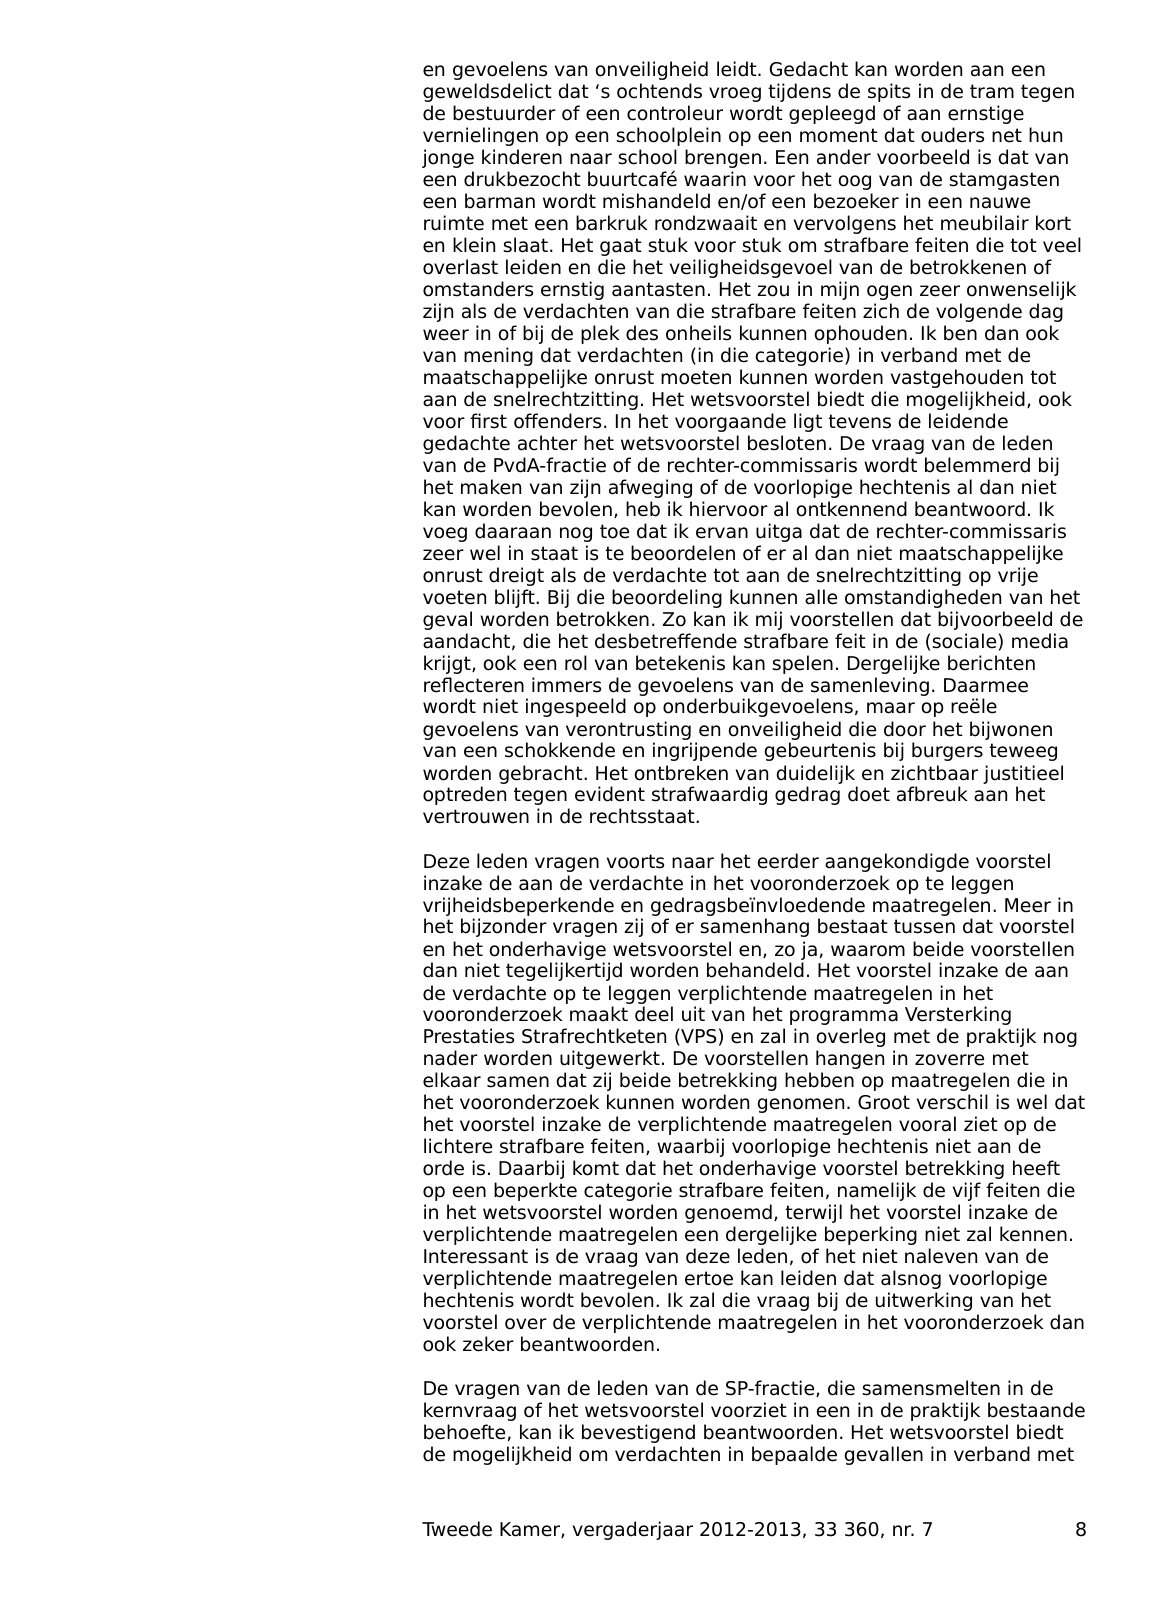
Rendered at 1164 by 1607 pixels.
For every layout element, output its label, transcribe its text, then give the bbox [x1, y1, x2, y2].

text De vragen van de leden van de SP-fractie, die samensmelten in de kernvraag of het wetsvoorstel voorziet in een in de praktijk bestaande behoefte, kan ik bevestigend beantwoorden. Het wetsvoorstel biedt de mogelijkheid om verdachten in bepaalde gevallen in verband met [422, 1378, 1087, 1466]
text Deze leden vragen voorts naar het eerder aangekondigde voorstel inzake de aan de verdachte in het vooronderzoek op te leggen vrijheidsbeperkende en gedragsbeïnvloedende maatregelen. Meer in het bijzonder vragen zij of er samenhang bestaat tussen dat voorstel en het onderhavige wetsvoorstel en, zo ja, waarom beide voorstellen dan niet tegelijkertijd worden behandeld. Het voorstel inzake de aan de verdachte op te leggen verplichtende maatregelen in het vooronderzoek maakt deel uit van het programma Versterking Prestaties Strafrechtketen (VPS) en zal in overleg met de praktijk nog nader worden uitgewerkt. De voorstellen hangen in zoverre met elkaar samen dat zij beide betrekking hebben op maatregelen die in het vooronderzoek kunnen worden genomen. Groot verschil is wel dat het voorstel inzake de verplichtende maatregelen vooral ziet op de lichtere strafbare feiten, waarbij voorlopige hechtenis niet aan de orde is. Daarbij komt dat het onderhavige voorstel betrekking heeft op een beperkte categorie strafbare feiten, namelijk de vijf feiten die in het wetsvoorstel worden genoemd, terwijl het voorstel inzake de verplichtende maatregelen een dergelijke beperking niet zal kennen. Interessant is de vraag van deze leden, of het niet naleven van de verplichtende maatregelen ertoe kan leiden dat alsnog voorlopige hechtenis wordt bevolen. Ik zal die vraag bij de uitwerking van het voorstel over de verplichtende maatregelen in het vooronderzoek dan ook zeker beantwoorden. [422, 851, 1087, 1356]
text en gevoelens van onveiligheid leidt. Gedacht kan worden aan een geweldsdelict dat ‘s ochtends vroeg tijdens de spits in de tram tegen de bestuurder of een controleur wordt gepleegd of aan ernstige vernielingen op een schoolplein op een moment dat ouders net hun jonge kinderen naar school brengen. Een ander voorbeeld is dat van een drukbezocht buurtcafé waarin voor het oog van de stamgasten een barman wordt mishandeld en/of een bezoeker in een nauwe ruimte met een barkruk rondzwaait en vervolgens het meubilair kort en klein slaat. Het gaat stuk voor stuk om strafbare feiten die tot veel overlast leiden en die het veiligheidsgevoel van de betrokkenen of omstanders ernstig aantasten. Het zou in mijn ogen zeer onwenselijk zijn als de verdachten van die strafbare feiten zich de volgende dag weer in of bij de plek des onheils kunnen ophouden. Ik ben dan ook van mening dat verdachten (in die categorie) in verband met de maatschappelijke onrust moeten kunnen worden vastgehouden tot aan de snelrechtzitting. Het wetsvoorstel biedt die mogelijkheid, ook voor first offenders. In het voorgaande ligt tevens de leidende gedachte achter het wetsvoorstel besloten. De vraag van de leden van de PvdA-fractie of de rechter-commissaris wordt belemmerd bij het maken van zijn afweging of de voorlopige hechtenis al dan niet kan worden bevolen, heb ik hiervoor al ontkennend beantwoord. Ik voeg daaraan nog toe dat ik ervan uitga dat de rechter-commissaris zeer wel in staat is te beoordelen of er al dan niet maatschappelijke onrust dreigt als de verdachte tot aan de snelrechtzitting op vrije voeten blijft. Bij die beoordeling kunnen alle omstandigheden van het geval worden betrokken. Zo kan ik mij voorstellen dat bijvoorbeeld de aandacht, die het desbetreffende strafbare feit in de (sociale) media krijgt, ook een rol van betekenis kan spelen. Dergelijke berichten reflecteren immers de gevoelens van de samenleving. Daarmee wordt niet ingespeeld op onderbuikgevoelens, maar op reële gevoelens van verontrusting en onveiligheid die door het bijwonen van een schokkende en ingrijpende gebeurtenis bij burgers teweeg worden gebracht. Het ontbreken van duidelijk en zichtbaar justitieel optreden tegen evident strafwaardig gedrag doet afbreuk aan het vertrouwen in de rechtsstaat. [422, 59, 1087, 828]
